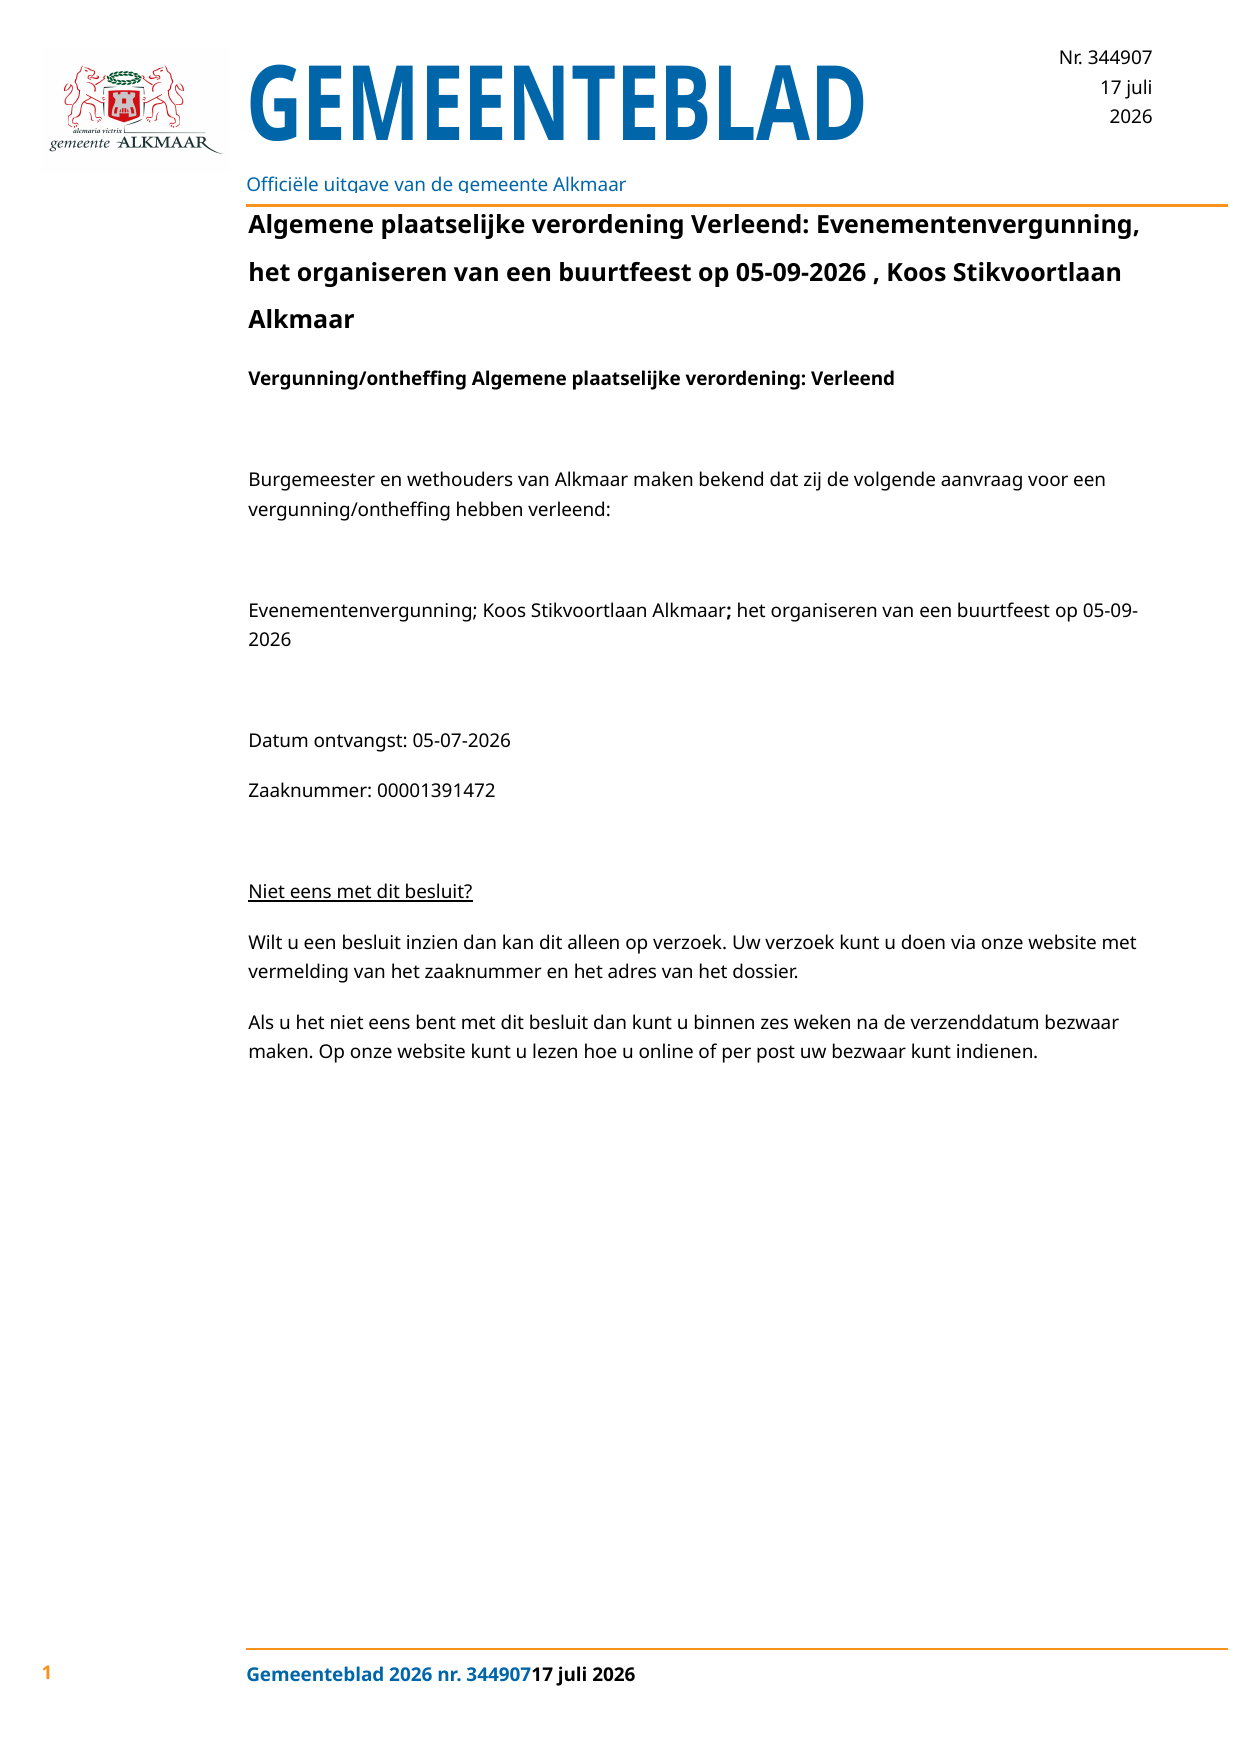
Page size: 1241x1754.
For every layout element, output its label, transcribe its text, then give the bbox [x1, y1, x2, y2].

text Als u het niet eens bent met dit besluit dan kunt u binnen zes weken na de verzenddatum bezwaar maken. Op onze website kunt u lezen hoe u online of per post uw bezwaar kunt indienen. [248, 1009, 1152, 1064]
text Niet eens met dit besluit? [248, 878, 1152, 904]
text Evenementenvergunning; Koos Stikvoortlaan Alkmaar; het organiseren van een buurtfeest op 05-09-2026 [248, 597, 1152, 652]
text Burgemeester en wethouders van Alkmaar maken bekend dat zij de volgende aanvraag voor een vergunning/ontheffing hebben verleend: [248, 466, 1152, 522]
text Algemene plaatselijke verordening Verleend: Evenementenvergunning, het organiseren van een buurtfeest op 05-09-2026 , Koos Stikvoortlaan Alkmaar [248, 207, 1152, 336]
text Datum ontvangst: 05-07-2026 [248, 727, 1152, 753]
text Wilt u een besluit inzien dan kan dit alleen op verzoek. Uw verzoek kunt u doen via onze website met vermelding van het zaaknummer en het adres van het dossier. [248, 929, 1152, 984]
picture [41, 47, 231, 172]
text Vergunning/ontheffing Algemene plaatselijke verordening: Verleend [248, 366, 1152, 391]
text Zaaknummer: 00001391472 [248, 778, 1152, 803]
